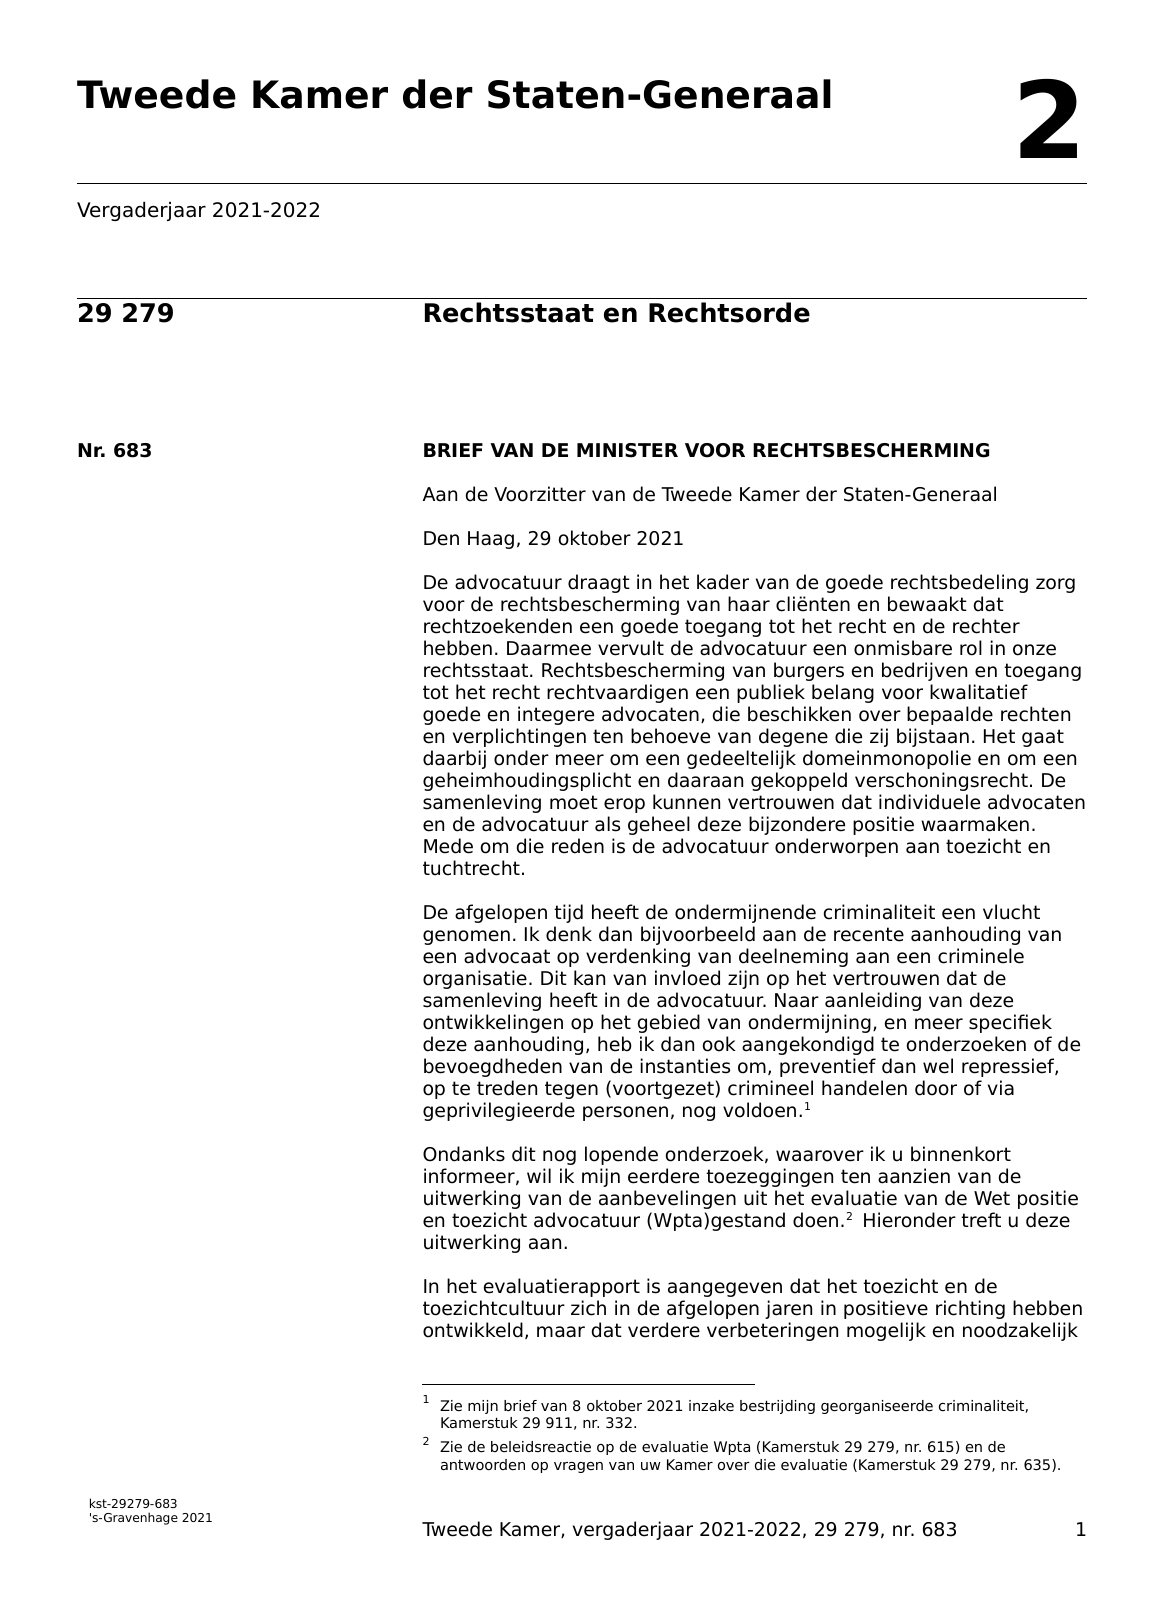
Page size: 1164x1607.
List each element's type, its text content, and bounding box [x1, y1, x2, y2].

text Aan de Voorzitter van de Tweede Kamer der Staten-Generaal [422, 484, 1087, 506]
text De advocatuur draagt in het kader van de goede rechtsbedeling zorg voor de rechtsbescherming van haar cliënten en bewaakt dat rechtzoekenden een goede toegang tot het recht en de rechter hebben. Daarmee vervult de advocatuur een onmisbare rol in onze rechtsstaat. Rechtsbescherming van burgers en bedrijven en toegang tot het recht rechtvaardigen een publiek belang voor kwalitatief goede en integere advocaten, die beschikken over bepaalde rechten en verplichtingen ten behoeve van degene die zij bijstaan. Het gaat daarbij onder meer om een gedeeltelijk domeinmonopolie en om een geheimhoudingsplicht en daaraan gekoppeld verschoningsrecht. De samenleving moet erop kunnen vertrouwen dat individuele advocaten en de advocatuur als geheel deze bijzondere positie waarmaken. Mede om die reden is de advocatuur onderworpen aan toezicht en tuchtrecht. [422, 572, 1087, 880]
subtitle 29 279 Rechtsstaat en Rechtsorde [77, 299, 1087, 329]
text kst-29279-683 [88, 1497, 323, 1511]
table_header Tweede Kamer der Staten-Generaal [77, 59, 886, 183]
text Zie mijn brief van 8 oktober 2021 inzake bestrijding georganiseerde criminaliteit, Kamerstuk 29 911, nr. 332. [422, 1393, 1087, 1432]
text Zie de beleidsreactie op de evaluatie Wpta (Kamerstuk 29 279, nr. 615) en de antwoorden op vragen van uw Kamer over die evaluatie (Kamerstuk 29 279, nr. 635). [422, 1435, 1087, 1474]
table_cell Vergaderjaar 2021-2022 [77, 184, 1087, 298]
text Ondanks dit nog lopende onderzoek, waarover ik u binnenkort informeer, wil ik mijn eerdere toezeggingen ten aanzien van de uitwerking van de aanbevelingen uit het evaluatie van de Wet positie en toezicht advocatuur (Wpta)gestand doen. Hieronder treft u deze uitwerking aan. [422, 1144, 1087, 1254]
text De afgelopen tijd heeft de ondermijnende criminaliteit een vlucht genomen. Ik denk dan bijvoorbeeld aan de recente aanhouding van een advocaat op verdenking van deelneming aan een criminele organisatie. Dit kan van invloed zijn op het vertrouwen dat de samenleving heeft in de advocatuur. Naar aanleiding van deze ontwikkelingen op het gebied van ondermijning, en meer specifiek deze aanhouding, heb ik dan ook aangekondigd te onderzoeken of de bevoegdheden van de instanties om, preventief dan wel repressief, op te treden tegen (voortgezet) crimineel handelen door of via geprivilegieerde personen, nog voldoen. [422, 902, 1087, 1122]
subtitle Nr. 683 BRIEF VAN DE MINISTER VOOR RECHTSBESCHERMING [77, 440, 1087, 462]
text In het evaluatierapport is aangegeven dat het toezicht en de toezichtcultuur zich in de afgelopen jaren in positieve richting hebben ontwikkeld, maar dat verdere verbeteringen mogelijk en noodzakelijk [422, 1276, 1087, 1342]
text 's-Gravenhage 2021 [88, 1511, 323, 1525]
text Den Haag, 29 oktober 2021 [422, 528, 1087, 550]
table_header 2 [886, 59, 1087, 183]
